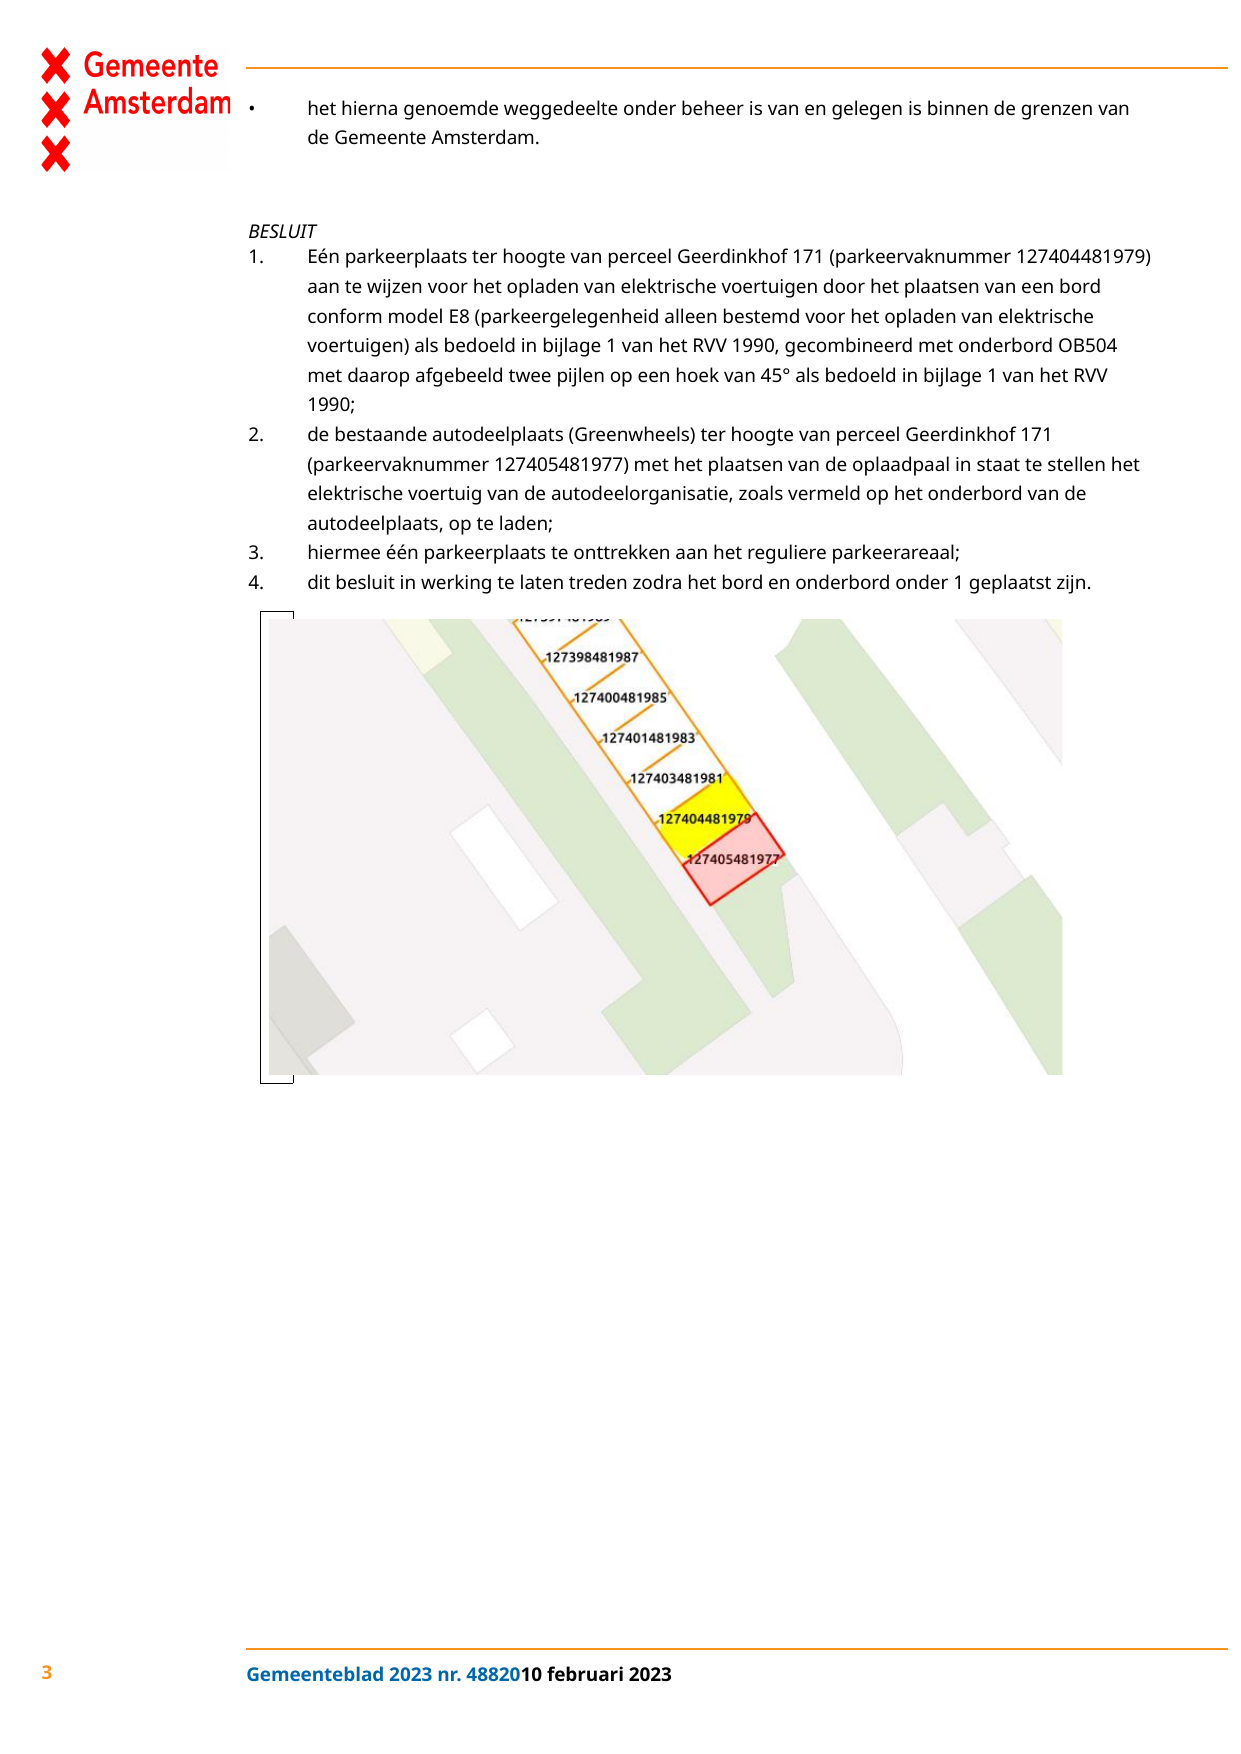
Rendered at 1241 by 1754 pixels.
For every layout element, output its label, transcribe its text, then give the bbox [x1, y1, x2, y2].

picture [268, 619, 1063, 1075]
list hiermee één parkeerplaats te onttrekken aan het reguliere parkeerareaal; [248, 539, 1152, 565]
list de bestaande autodeelplaats (Greenwheels) ter hoogte van perceel Geerdinkhof 171 (parkeervaknummer 127405481977) met het plaatsen van de oplaadpaal in staat te stellen het elektrische voertuig van de autodeelorganisatie, zoals vermeld op het onderbord van de autodeelplaats, op te laden; [248, 421, 1152, 536]
list het hierna genoemde weggedeelte onder beheer is van en gelegen is binnen de grenzen van de Gemeente Amsterdam. [248, 95, 1152, 150]
list dit besluit in werking te laten treden zodra het bord en onderbord onder 1 geplaatst zijn. [248, 569, 1152, 595]
picture [41, 47, 231, 172]
list Eén parkeerplaats ter hoogte van perceel Geerdinkhof 171 (parkeervaknummer 127404481979) aan te wijzen voor het opladen van elektrische voertuigen door het plaatsen van een bord conform model E8 (parkeergelegenheid alleen bestemd voor het opladen van elektrische voertuigen) als bedoeld in bijlage 1 van het RVV 1990, gecombineerd met onderbord OB504 met daarop afgebeeld twee pijlen op een hoek van 45° als bedoeld in bijlage 1 van het RVV 1990; [248, 244, 1152, 417]
text BESLUIT [248, 218, 1152, 244]
